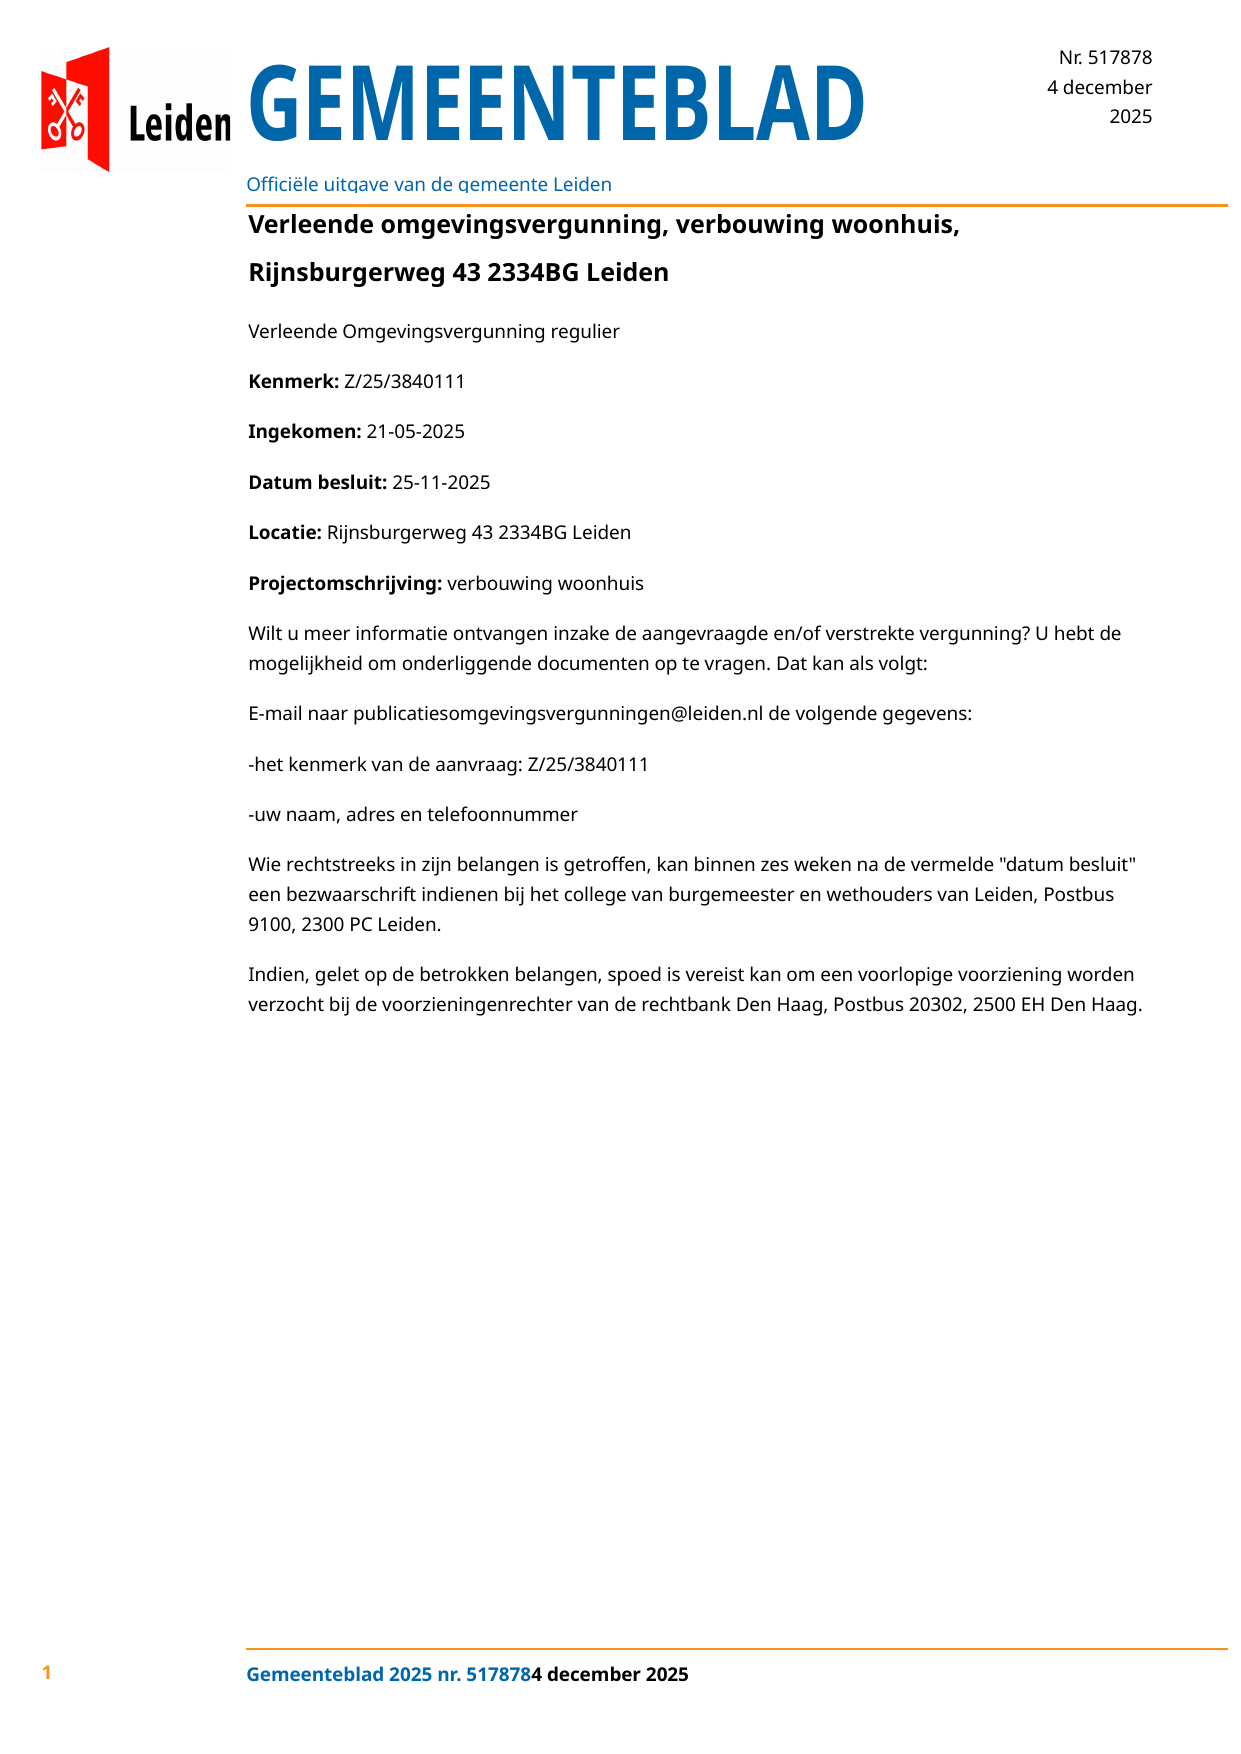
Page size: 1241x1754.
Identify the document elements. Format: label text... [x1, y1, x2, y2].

text -het kenmerk van de aanvraag: Z/25/3840111 [248, 751, 1152, 777]
text Verleende omgevingsvergunning, verbouwing woonhuis, Rijnsburgerweg 43 2334BG Leiden [248, 207, 1152, 288]
text Wilt u meer informatie ontvangen inzake de aangevraagde en/of verstrekte vergunning? U hebt de mogelijkheid om onderliggende documenten op te vragen. Dat kan als volgt: [248, 620, 1152, 676]
picture [41, 47, 231, 172]
text Ingekomen: 21-05-2025 [248, 419, 1152, 444]
text Kenmerk: Z/25/3840111 [248, 368, 1152, 394]
text Wie rechtstreeks in zijn belangen is getroffen, kan binnen zes weken na de vermelde "datum besluit" een bezwaarschrift indienen bij het college van burgemeester en wethouders van Leiden, Postbus 9100, 2300 PC Leiden. [248, 852, 1152, 937]
text Datum besluit: 25-11-2025 [248, 469, 1152, 495]
text Verleende Omgevingsvergunning regulier [248, 318, 1152, 344]
text Locatie: Rijnsburgerweg 43 2334BG Leiden [248, 519, 1152, 545]
text Indien, gelet op de betrokken belangen, spoed is vereist kan om een voorlopige voorziening worden verzocht bij de voorzieningenrechter van de rechtbank Den Haag, Postbus 20302, 2500 EH Den Haag. [248, 961, 1152, 1017]
text -uw naam, adres en telefoonnummer [248, 801, 1152, 827]
text Projectomschrijving: verbouwing woonhuis [248, 570, 1152, 596]
text E-mail naar publicatiesomgevingsvergunningen@leiden.nl de volgende gegevens: [248, 700, 1152, 726]
